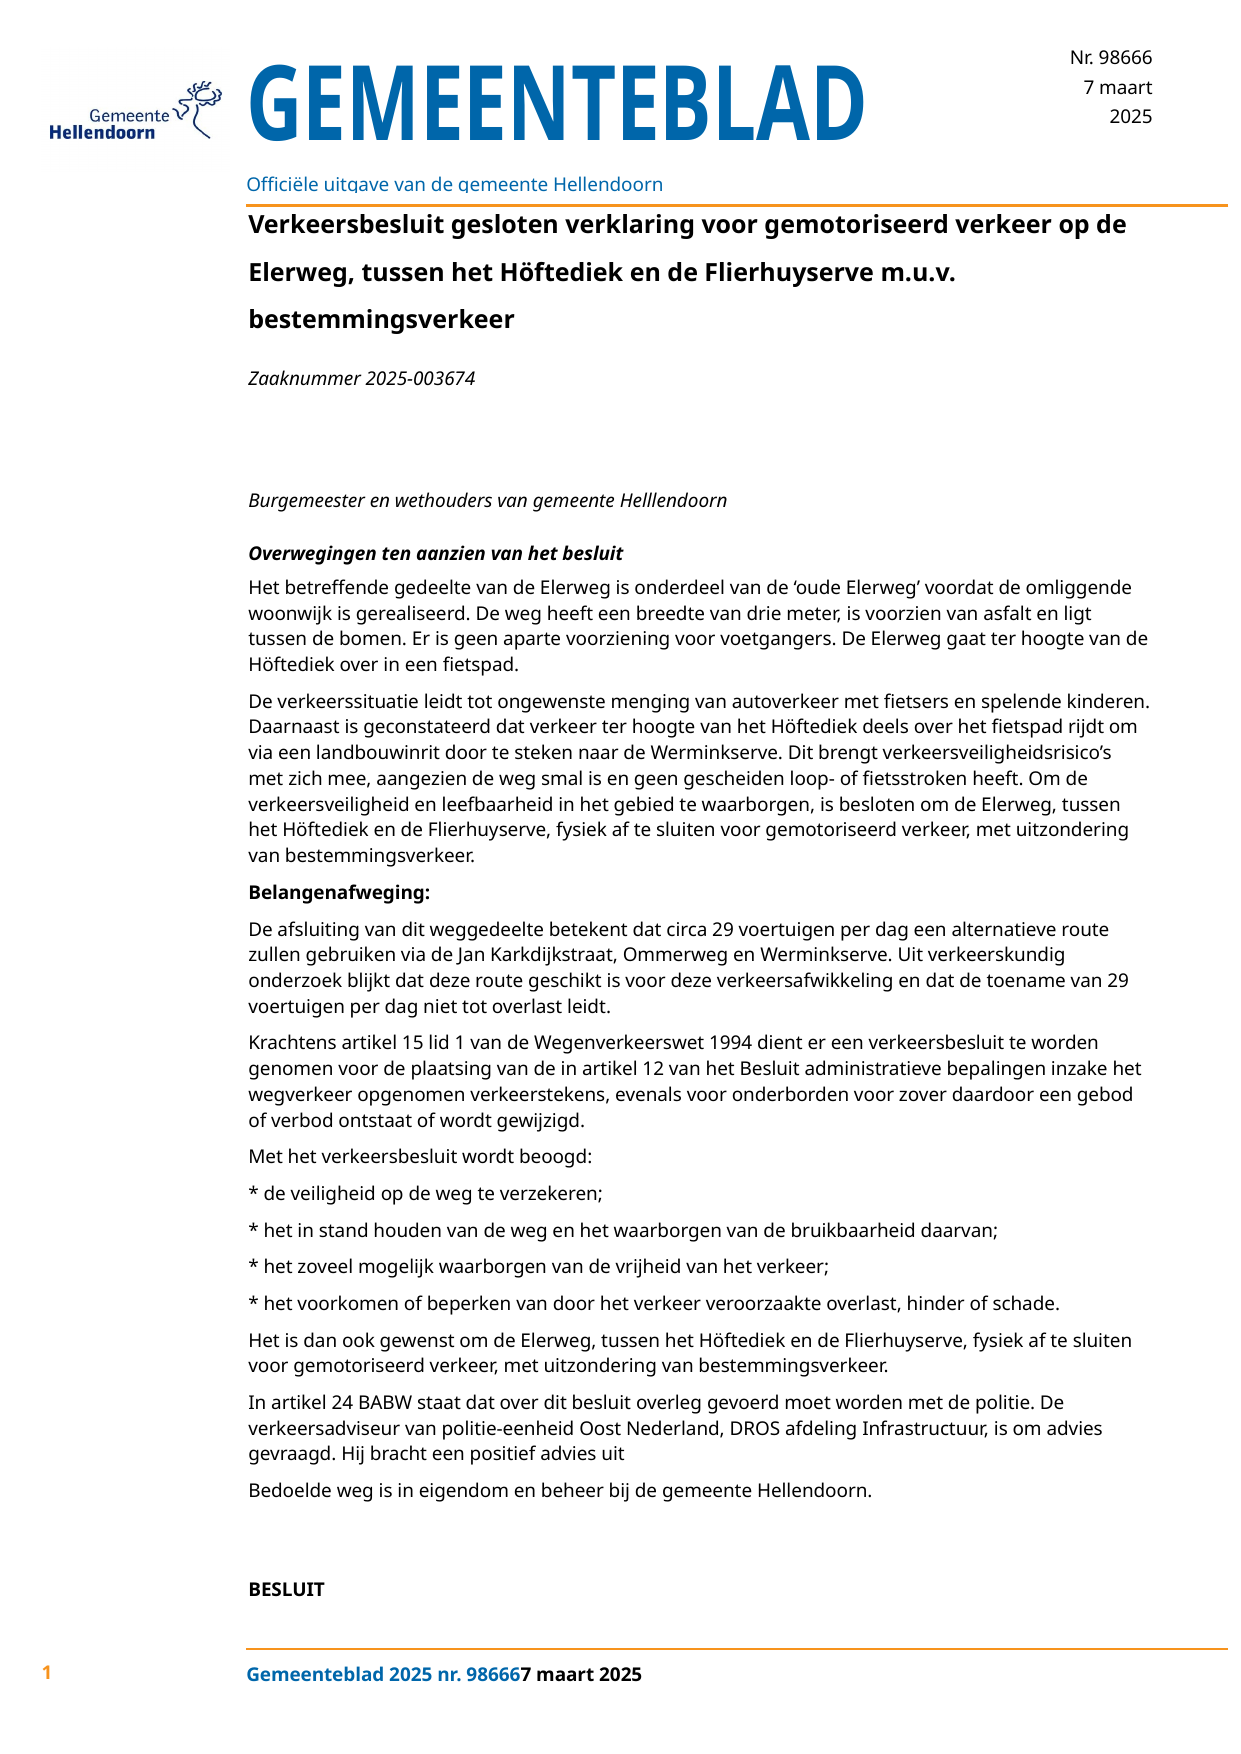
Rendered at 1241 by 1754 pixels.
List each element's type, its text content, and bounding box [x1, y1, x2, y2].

text * het voorkomen of beperken van door het verkeer veroorzaakte overlast, hinder of schade. [248, 1290, 1152, 1316]
text Burgemeester en wethouders van gemeente Helllendoorn [248, 487, 1152, 513]
text Verkeersbesluit gesloten verklaring voor gemotoriseerd verkeer op de Elerweg, tussen het Höftediek en de Flierhuyserve m.u.v. bestemmingsverkeer [248, 207, 1152, 336]
text Het betreffende gedeelte van de Elerweg is onderdeel van de ‘oude Elerweg’ voordat de omliggende woonwijk is gerealiseerd. De weg heeft een breedte van drie meter, is voorzien van asfalt en ligt tussen de bomen. Er is geen aparte voorziening voor voetgangers. De Elerweg gaat ter hoogte van de Höftediek over in een fietspad. [248, 574, 1152, 677]
picture [41, 47, 231, 172]
text * de veiligheid op de weg te verzekeren; [248, 1180, 1152, 1206]
text Bedoelde weg is in eigendom en beheer bij de gemeente Hellendoorn. [248, 1477, 1152, 1503]
text Krachtens artikel 15 lid 1 van de Wegenverkeerswet 1994 dient er een verkeersbesluit te worden genomen voor de plaatsing van de in artikel 12 van het Besluit administratieve bepalingen inzake het wegverkeer opgenomen verkeerstekens, evenals voor onderborden voor zover daardoor een gebod of verbod ontstaat of wordt gewijzigd. [248, 1029, 1152, 1132]
text De afsluiting van dit weggedeelte betekent dat circa 29 voertuigen per dag een alternatieve route zullen gebruiken via de Jan Karkdijkstraat, Ommerweg en Werminkserve. Uit verkeerskundig onderzoek blijkt dat deze route geschikt is voor deze verkeersafwikkeling en dat de toename van 29 voertuigen per dag niet tot overlast leidt. [248, 916, 1152, 1019]
text Zaaknummer 2025-003674 [248, 366, 1152, 391]
text * het in stand houden van de weg en het waarborgen van de bruikbaarheid daarvan; [248, 1217, 1152, 1242]
text Het is dan ook gewenst om de Elerweg, tussen het Höftediek en de Flierhuyserve, fysiek af te sluiten voor gemotoriseerd verkeer, met uitzondering van bestemmingsverkeer. [248, 1327, 1152, 1378]
text De verkeerssituatie leidt tot ongewenste menging van autoverkeer met fietsers en spelende kinderen. Daarnaast is geconstateerd dat verkeer ter hoogte van het Höftediek deels over het fietspad rijdt om via een landbouwinrit door te steken naar de Werminkserve. Dit brengt verkeersveiligheidsrisico’s met zich mee, aangezien de weg smal is en geen gescheiden loop- of fietsstroken heeft. Om de verkeersveiligheid en leefbaarheid in het gebied te waarborgen, is besloten om de Elerweg, tussen het Höftediek en de Flierhuyserve, fysiek af te sluiten voor gemotoriseerd verkeer, met uitzondering van bestemmingsverkeer. [248, 688, 1152, 868]
text Met het verkeersbesluit wordt beoogd: [248, 1143, 1152, 1169]
text BESLUIT [248, 1577, 1152, 1602]
text Overwegingen ten aanzien van het besluit [248, 540, 1152, 566]
text In artikel 24 BABW staat dat over dit besluit overleg gevoerd moet worden met de politie. De verkeersadviseur van politie-eenheid Oost Nederland, DROS afdeling Infrastructuur, is om advies gevraagd. Hij bracht een positief advies uit [248, 1389, 1152, 1466]
text * het zoveel mogelijk waarborgen van de vrijheid van het verkeer; [248, 1253, 1152, 1279]
text Belangenafweging: [248, 879, 1152, 905]
